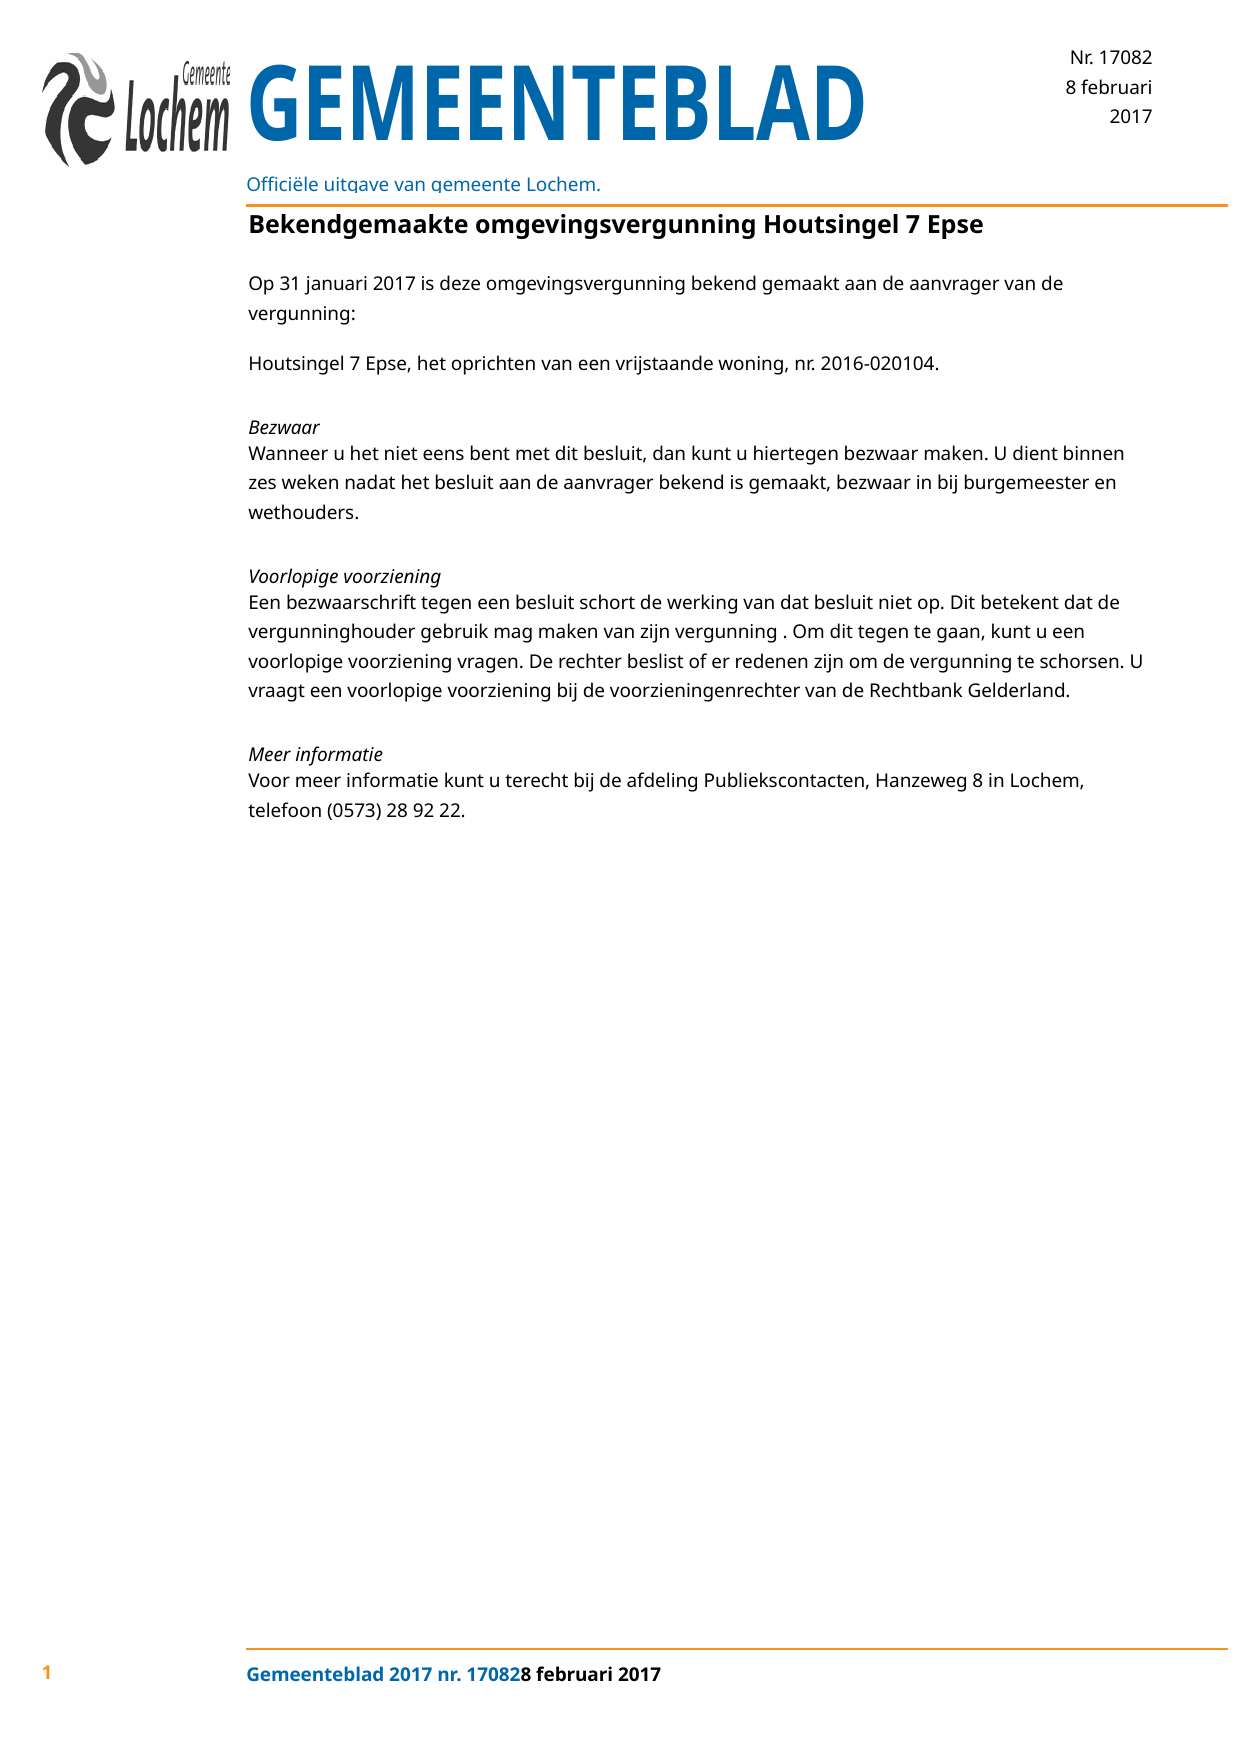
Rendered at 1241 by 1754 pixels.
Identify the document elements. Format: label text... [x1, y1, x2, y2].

text Houtsingel 7 Epse, het oprichten van een vrijstaande woning, nr. 2016-020104. [248, 350, 1152, 376]
text Voorlopige voorziening [248, 563, 1152, 589]
text Wanneer u het niet eens bent met dit besluit, dan kunt u hiertegen bezwaar maken. U dient binnen zes weken nadat het besluit aan de aanvrager bekend is gemaakt, bezwaar in bij burgemeester en wethouders. [248, 440, 1152, 525]
picture [41, 47, 231, 172]
text Bekendgemaakte omgevingsvergunning Houtsingel 7 Epse [248, 207, 1152, 241]
text Voor meer informatie kunt u terecht bij de afdeling Publiekscontacten, Hanzeweg 8 in Lochem, telefoon (0573) 28 92 22. [248, 767, 1152, 823]
text Een bezwaarschrift tegen een besluit schort de werking van dat besluit niet op. Dit betekent dat de vergunninghouder gebruik mag maken van zijn vergunning . Om dit tegen te gaan, kunt u een voorlopige voorziening vragen. De rechter beslist of er redenen zijn om de vergunning te schorsen. U vraagt een voorlopige voorziening bij de voorzieningenrechter van de Rechtbank Gelderland. [248, 589, 1152, 703]
text Bezwaar [248, 414, 1152, 440]
text Op 31 januari 2017 is deze omgevingsvergunning bekend gemaakt aan de aanvrager van de vergunning: [248, 270, 1152, 326]
text Meer informatie [248, 742, 1152, 767]
